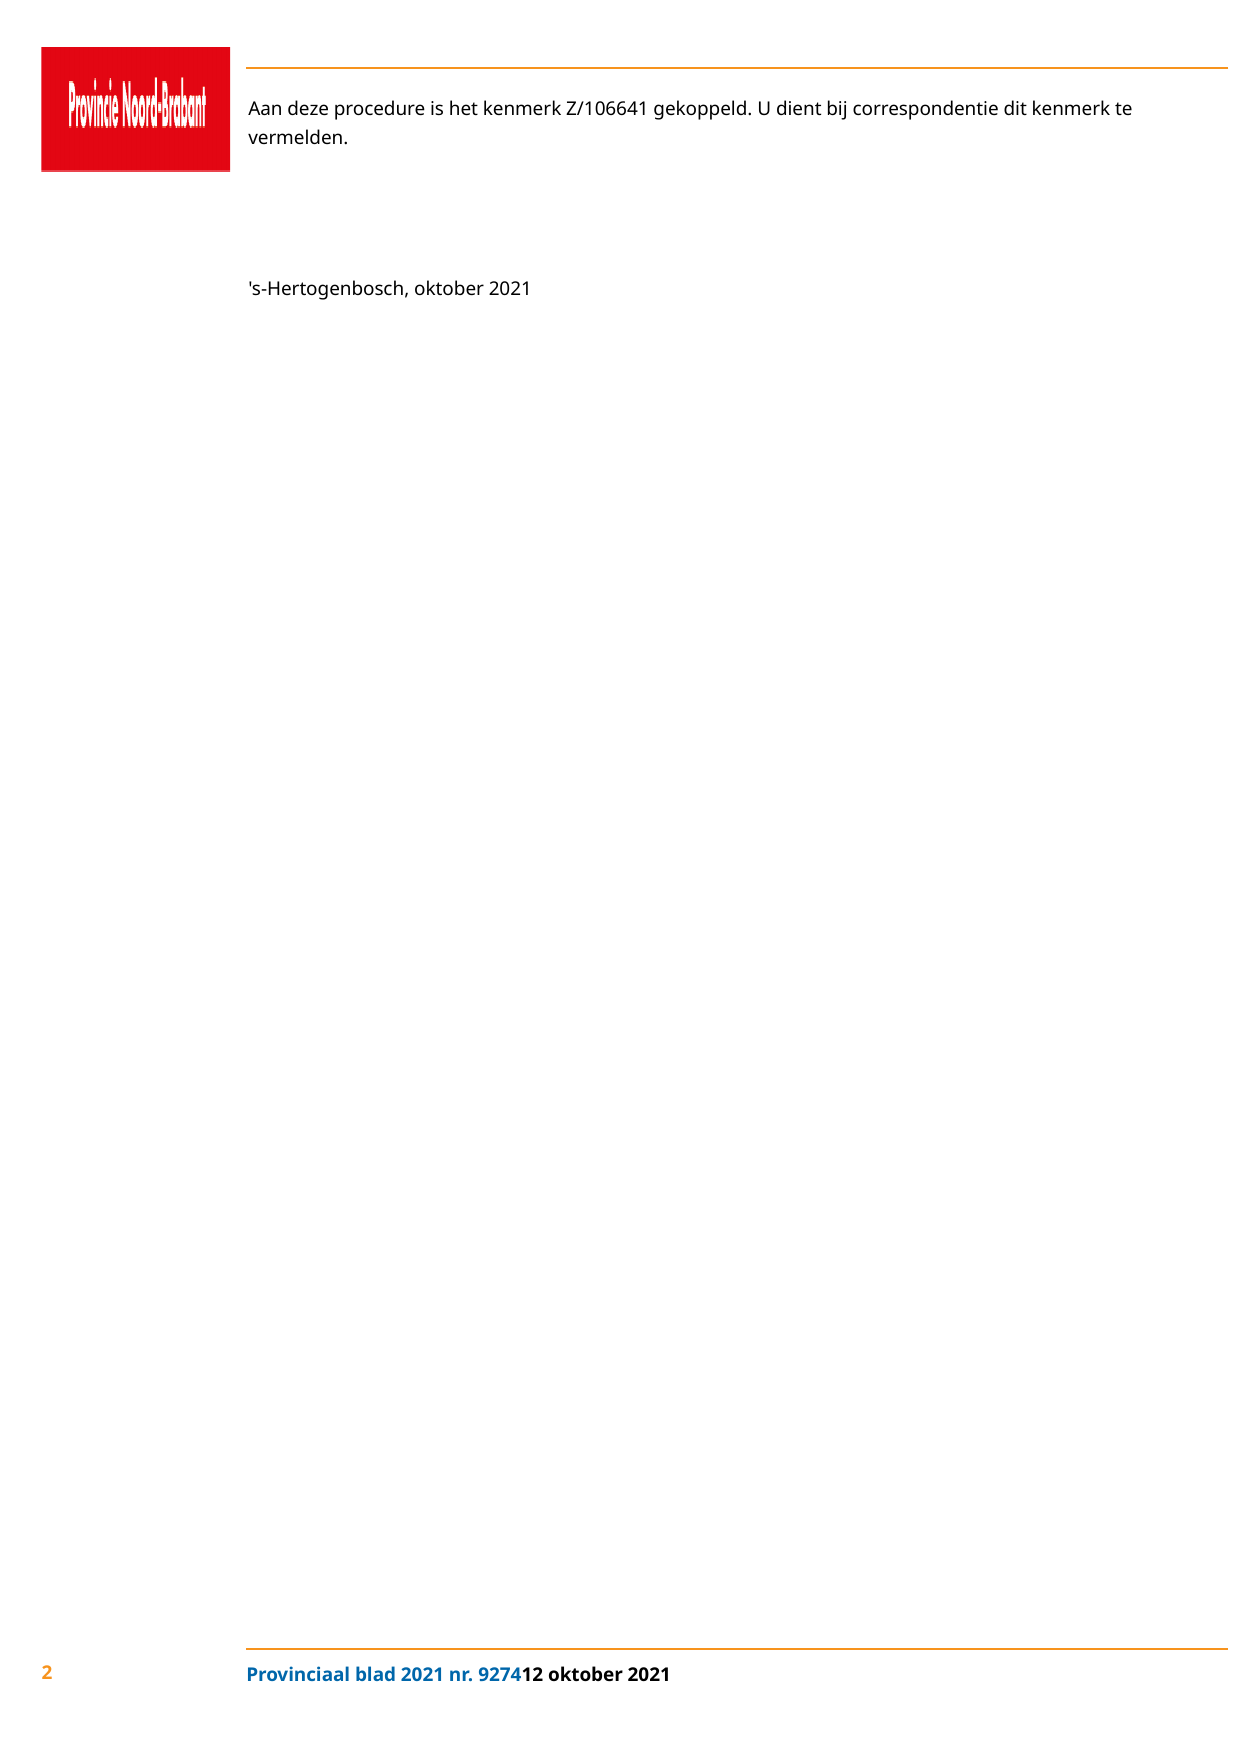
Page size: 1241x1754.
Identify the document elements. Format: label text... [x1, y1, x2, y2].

text Aan deze procedure is het kenmerk Z/106641 gekoppeld. U dient bij correspondentie dit kenmerk te vermelden. [248, 95, 1152, 150]
picture [41, 47, 231, 172]
text 's-Hertogenbosch, oktober 2021 [248, 276, 1152, 301]
